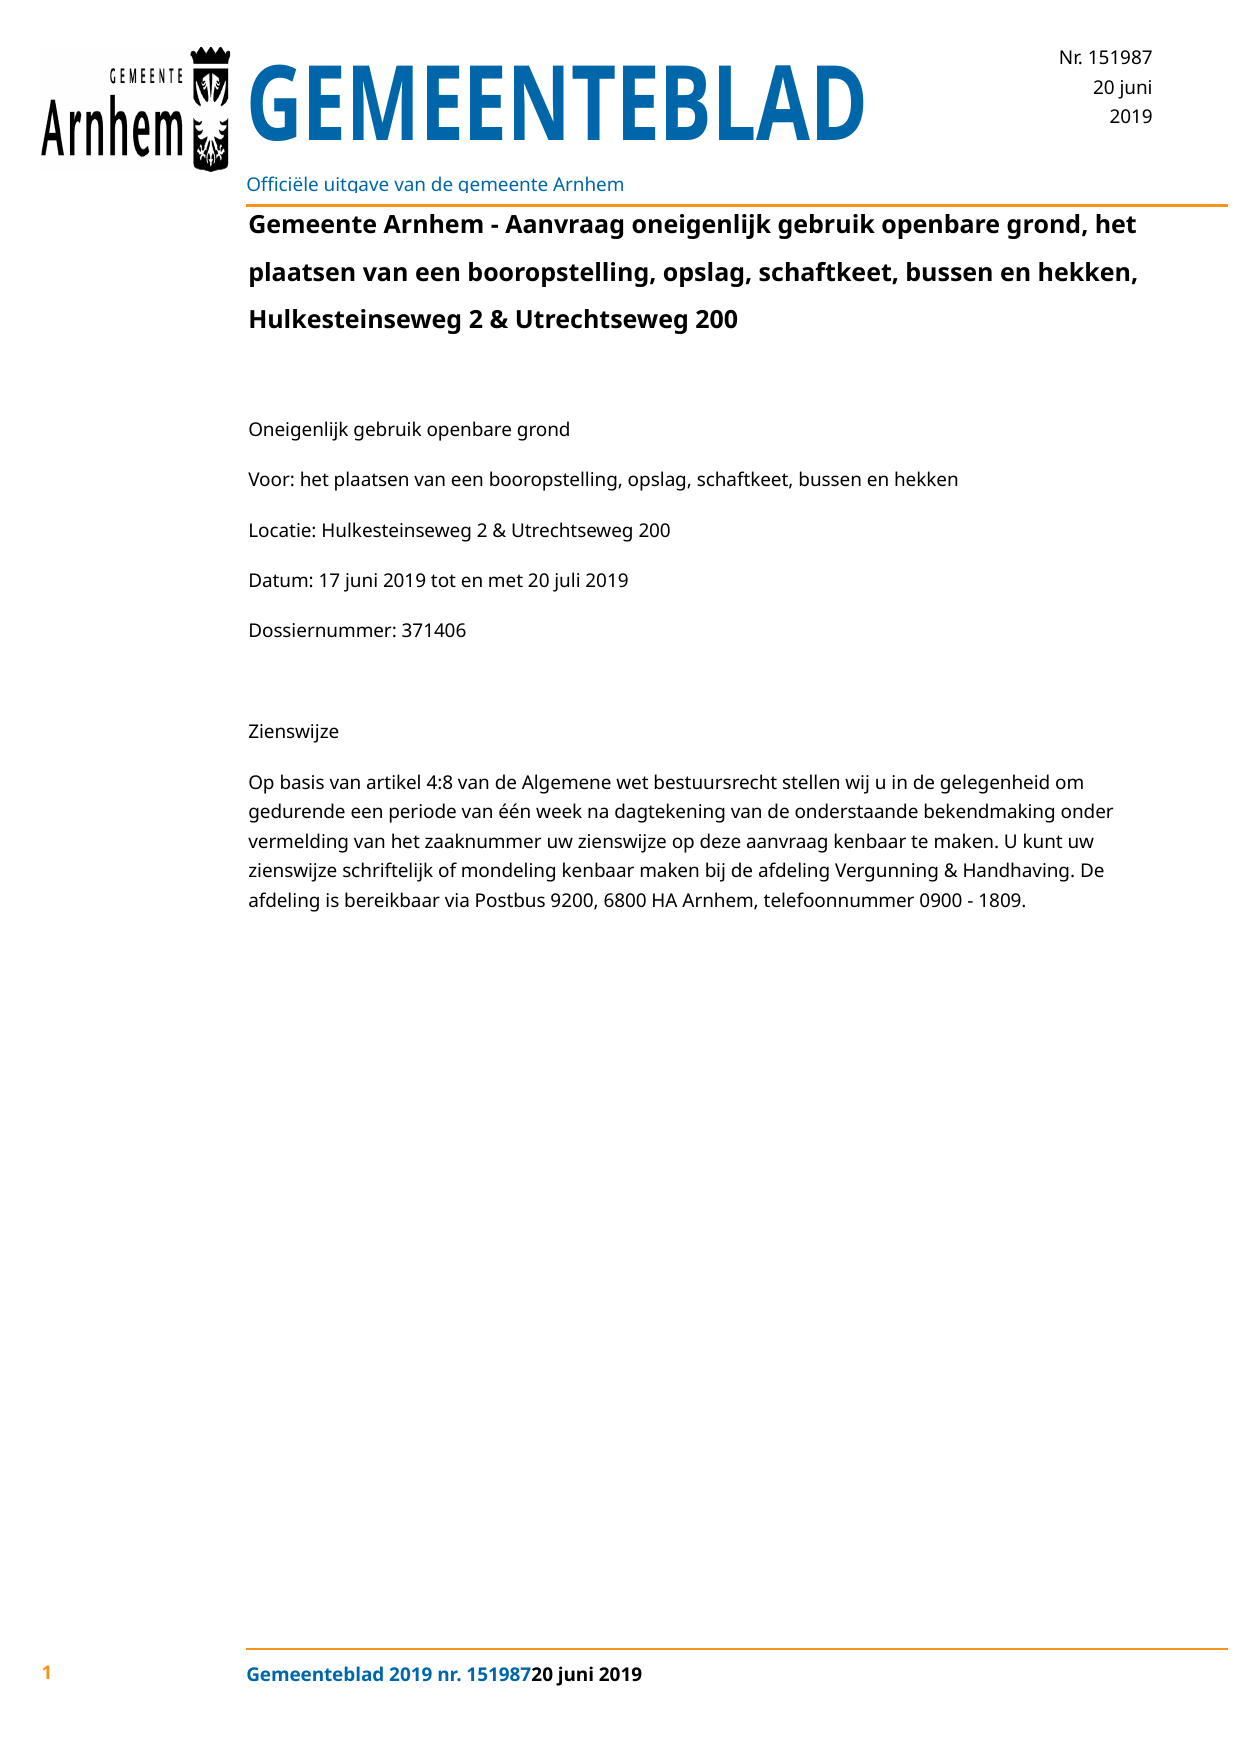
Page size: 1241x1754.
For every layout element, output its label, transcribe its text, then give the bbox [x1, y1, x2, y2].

text Locatie: Hulkesteinseweg 2 & Utrechtseweg 200 [248, 517, 1152, 542]
text Dossiernummer: 371406 [248, 618, 1152, 643]
picture [41, 47, 231, 172]
text Oneigenlijk gebruik openbare grond [248, 416, 1152, 442]
text Zienswijze [248, 718, 1152, 744]
text Gemeente Arnhem - Aanvraag oneigenlijk gebruik openbare grond, het plaatsen van een booropstelling, opslag, schaftkeet, bussen en hekken, Hulkesteinseweg 2 & Utrechtseweg 200 [248, 207, 1152, 336]
text Datum: 17 juni 2019 tot en met 20 juli 2019 [248, 567, 1152, 593]
text Op basis van artikel 4:8 van de Algemene wet bestuursrecht stellen wij u in de gelegenheid om gedurende een periode van één week na dagtekening van de onderstaande bekendmaking onder vermelding van het zaaknummer uw zienswijze op deze aanvraag kenbaar te maken. U kunt uw zienswijze schriftelijk of mondeling kenbaar maken bij de afdeling Vergunning & Handhaving. De afdeling is bereikbaar via Postbus 9200, 6800 HA Arnhem, telefoonnummer 0900 - 1809. [248, 769, 1152, 913]
text Voor: het plaatsen van een booropstelling, opslag, schaftkeet, bussen en hekken [248, 466, 1152, 492]
